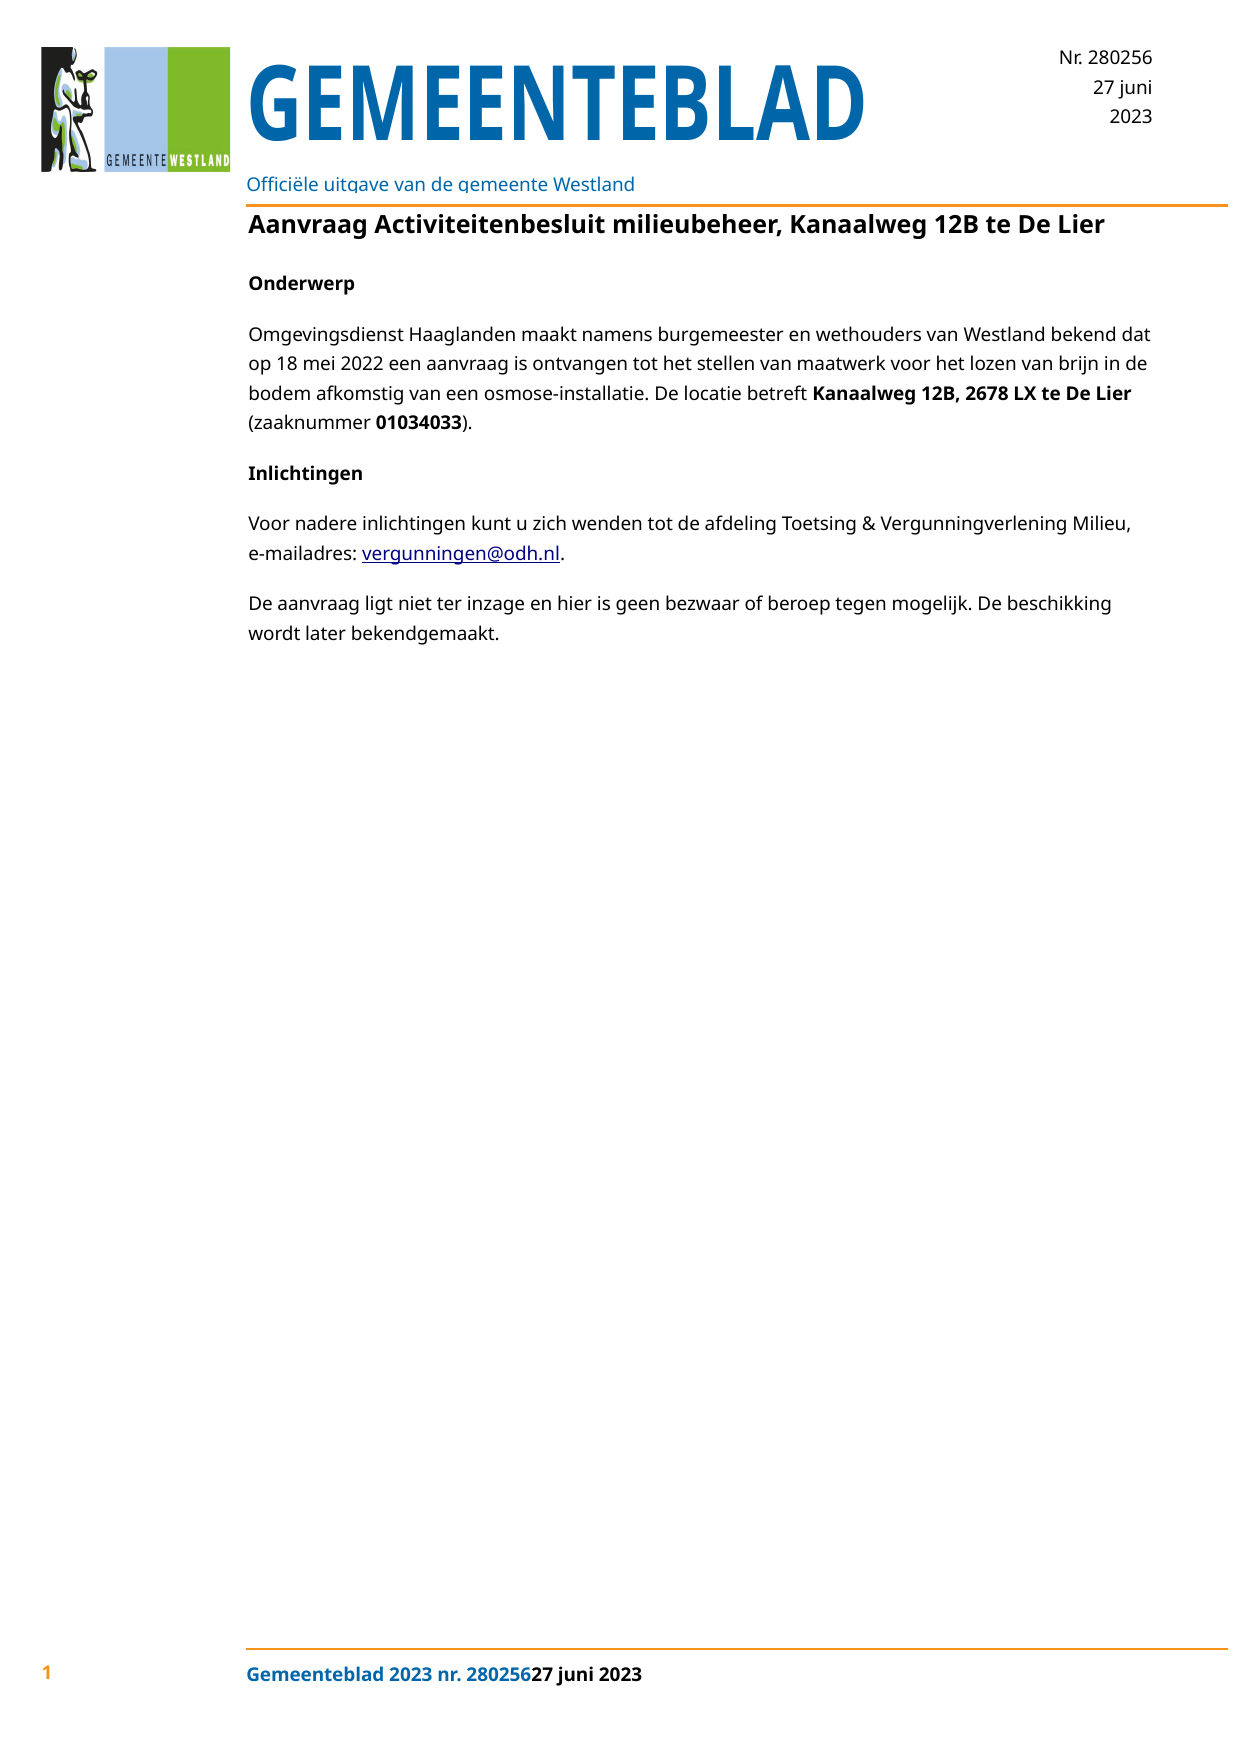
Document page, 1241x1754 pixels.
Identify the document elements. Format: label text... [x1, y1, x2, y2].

text Aanvraag Activiteitenbesluit milieubeheer, Kanaalweg 12B te De Lier [248, 207, 1152, 241]
picture [41, 47, 231, 172]
text Onderwerp [248, 270, 1152, 296]
text Inlichtingen [248, 460, 1152, 486]
text Omgevingsdienst Haaglanden maakt namens burgemeester en wethouders van Westland bekend dat op 18 mei 2022 een aanvraag is ontvangen tot het stellen van maatwerk voor het lozen van brijn in de bodem afkomstig van een osmose-installatie. De locatie betreft Kanaalweg 12B, 2678 LX te De Lier (zaaknummer 01034033). [248, 321, 1152, 435]
text De aanvraag ligt niet ter inzage en hier is geen bezwaar of beroep tegen mogelijk. De beschikking wordt later bekendgemaakt. [248, 590, 1152, 646]
text Voor nadere inlichtingen kunt u zich wenden tot de afdeling Toetsing & Vergunningverlening Milieu, e-mailadres: vergunningen@odh.nl. [248, 510, 1152, 566]
